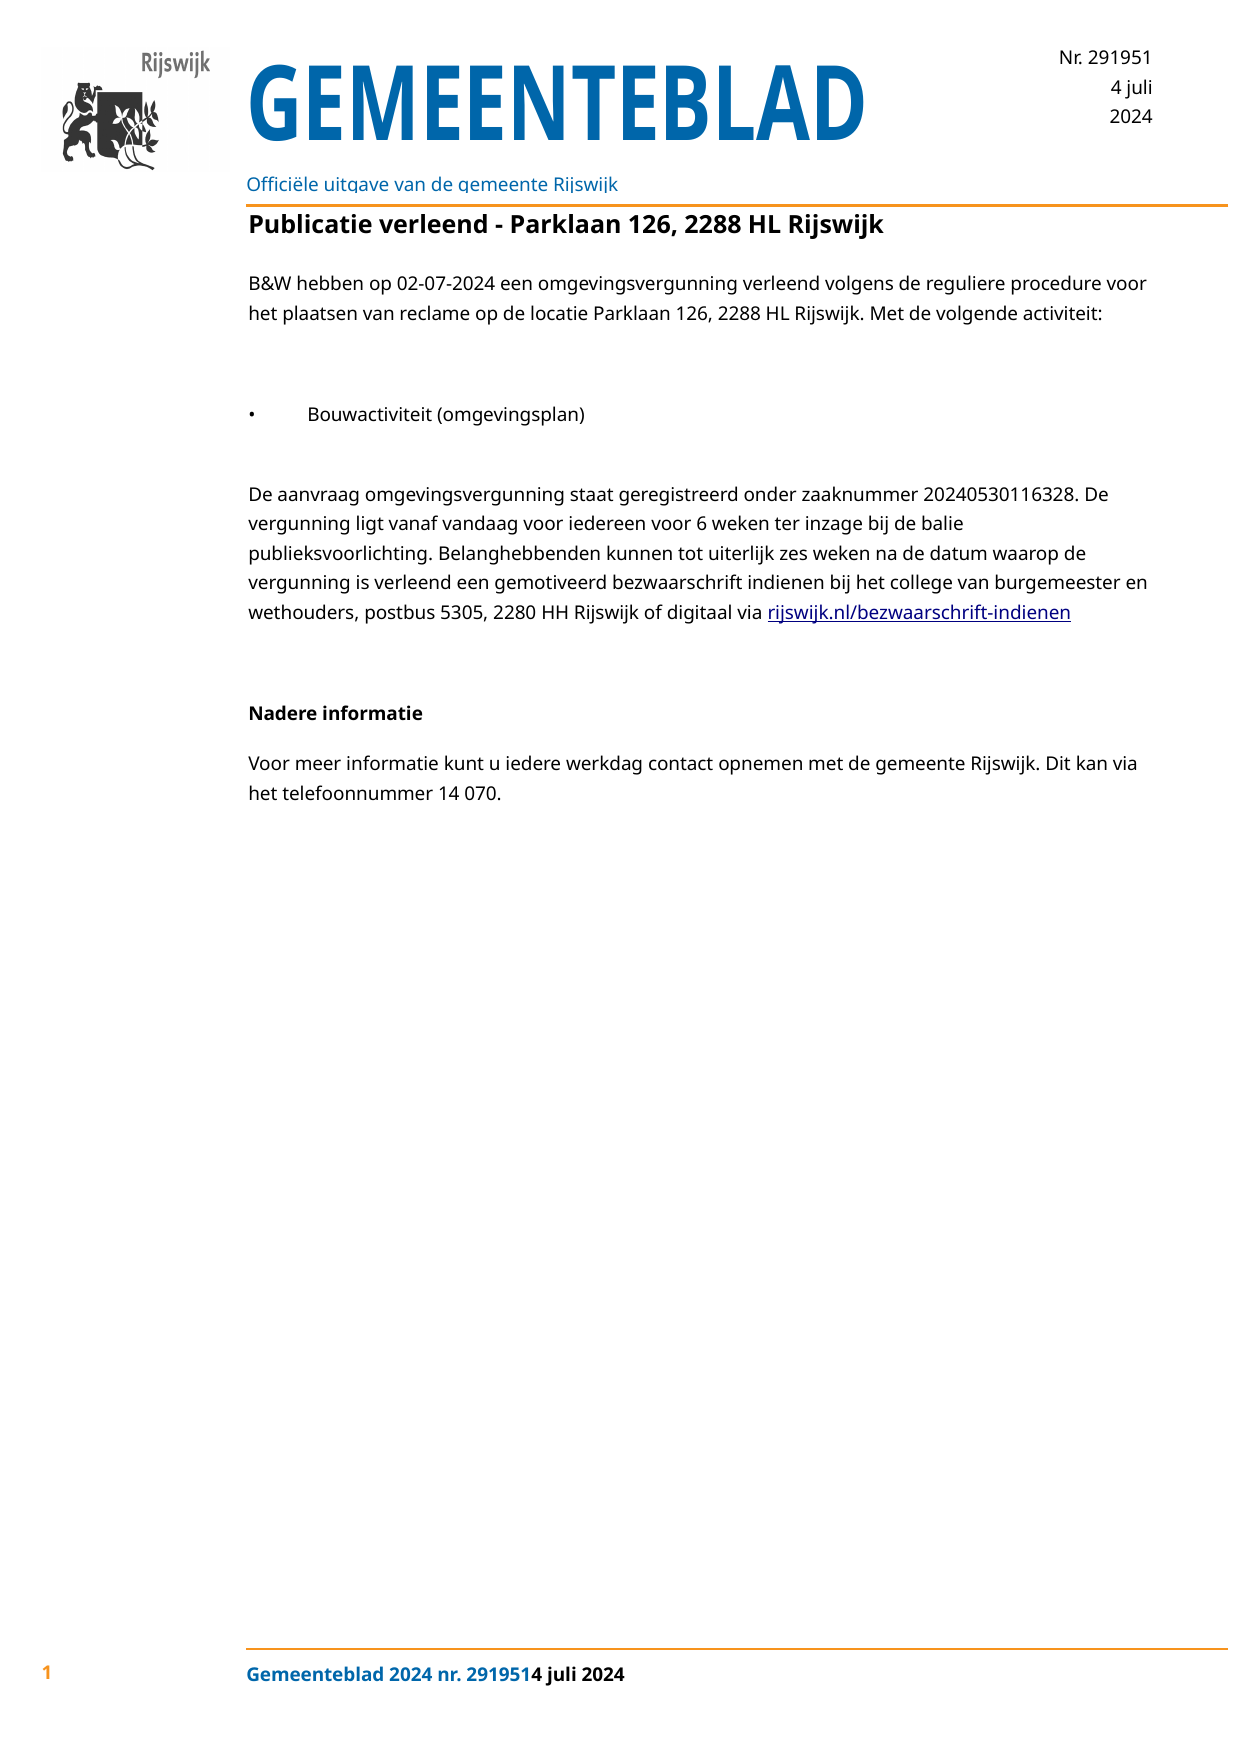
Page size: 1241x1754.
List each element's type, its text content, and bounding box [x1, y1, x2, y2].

text Voor meer informatie kunt u iedere werkdag contact opnemen met de gemeente Rijswijk. Dit kan via het telefoonnummer 14 070. [248, 750, 1152, 806]
text De aanvraag omgevingsvergunning staat geregistreerd onder zaaknummer 20240530116328. De vergunning ligt vanaf vandaag voor iedereen voor 6 weken ter inzage bij de balie publieksvoorlichting. Belanghebbenden kunnen tot uiterlijk zes weken na de datum waarop de vergunning is verleend een gemotiveerd bezwaarschrift indienen bij het college van burgemeester en wethouders, postbus 5305, 2280 HH Rijswijk of digitaal via rijswijk.nl/bezwaarschrift-indienen [248, 481, 1152, 625]
text B&W hebben op 02-07-2024 een omgevingsvergunning verleend volgens de reguliere procedure voor het plaatsen van reclame op de locatie Parklaan 126, 2288 HL Rijswijk. Met de volgende activiteit: [248, 270, 1152, 326]
text Nadere informatie [248, 700, 1152, 726]
list Bouwactiviteit (omgevingsplan) [248, 401, 1152, 426]
text Publicatie verleend - Parklaan 126, 2288 HL Rijswijk [248, 207, 1152, 241]
picture [41, 47, 231, 172]
